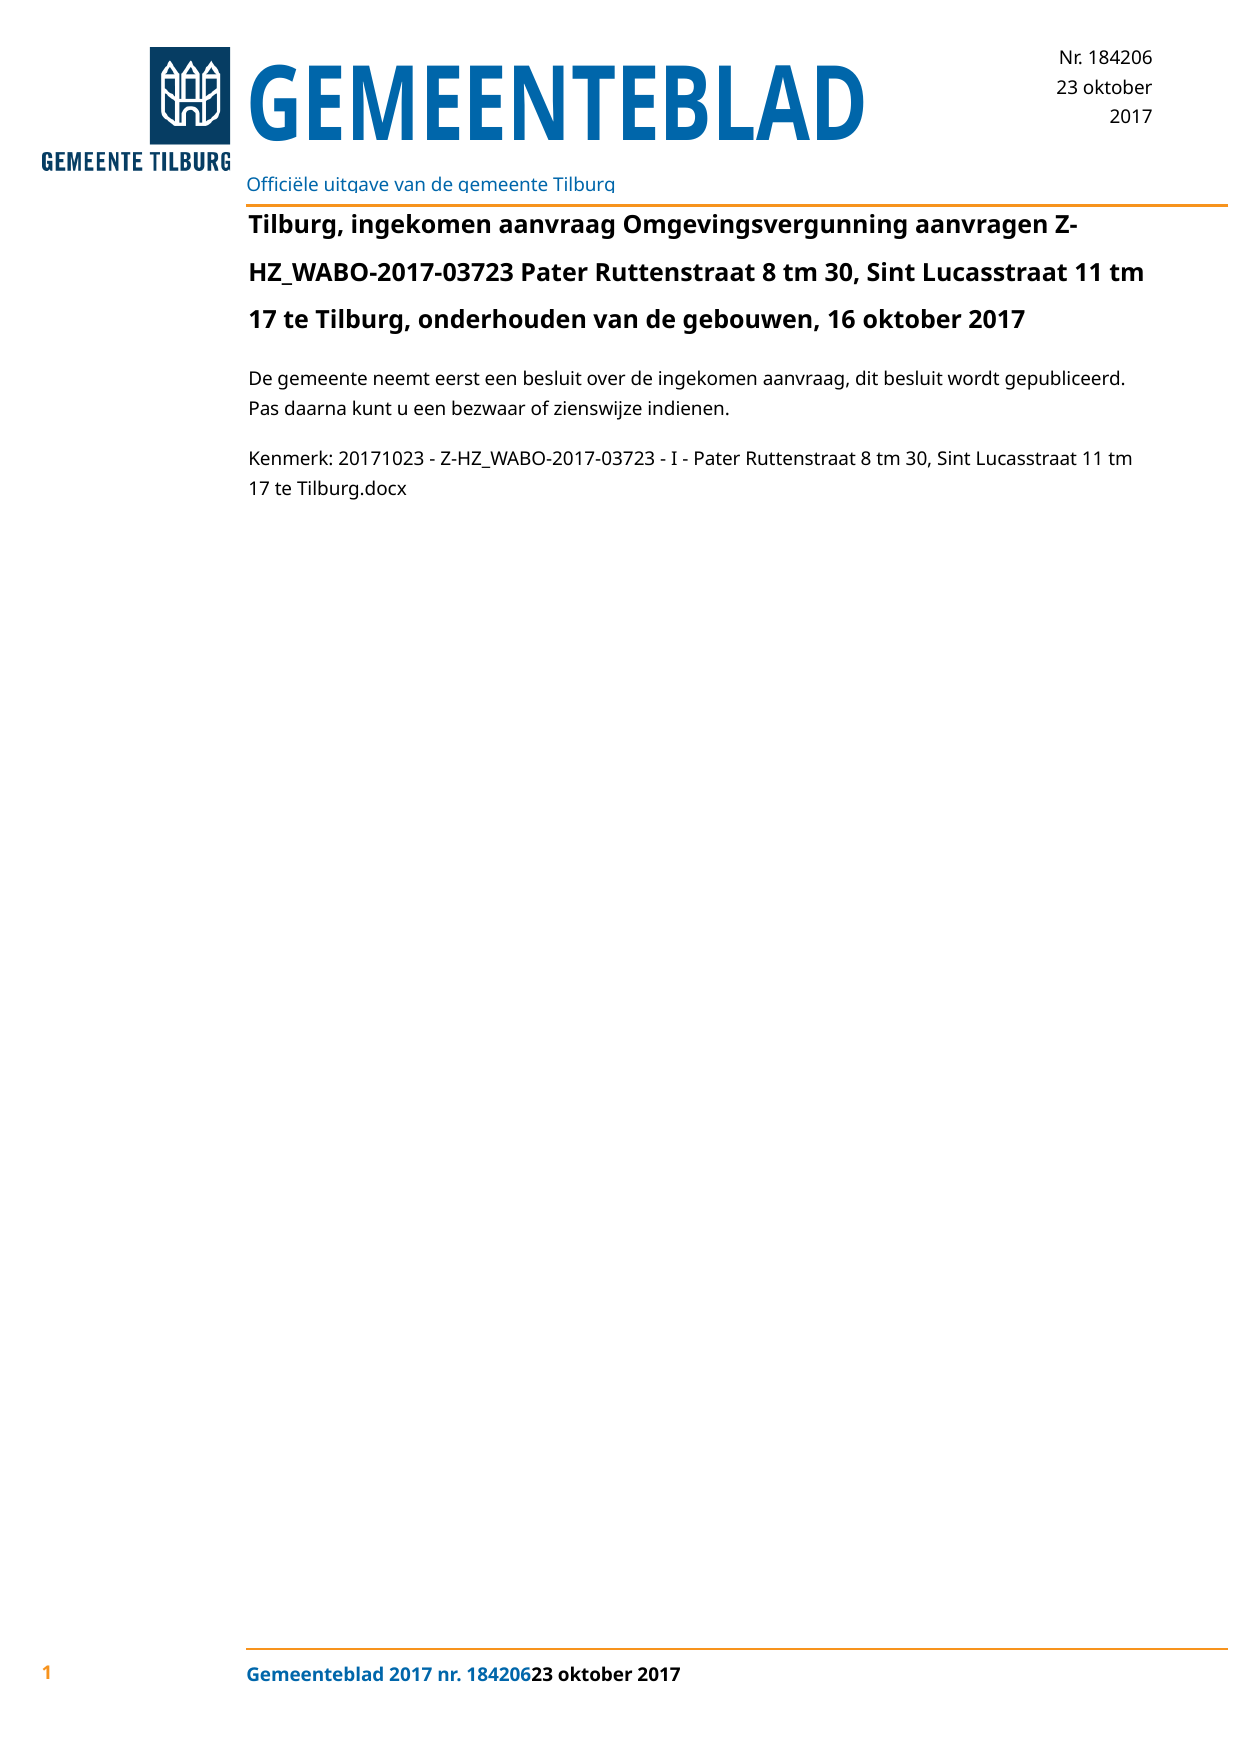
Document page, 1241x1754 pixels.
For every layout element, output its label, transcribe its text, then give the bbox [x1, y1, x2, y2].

picture [41, 47, 231, 172]
text Kenmerk: 20171023 - Z-HZ_WABO-2017-03723 - I - Pater Ruttenstraat 8 tm 30, Sint Lucasstraat 11 tm 17 te Tilburg.docx [248, 446, 1152, 501]
text De gemeente neemt eerst een besluit over de ingekomen aanvraag, dit besluit wordt gepubliceerd. Pas daarna kunt u een bezwaar of zienswijze indienen. [248, 366, 1152, 421]
text Tilburg, ingekomen aanvraag Omgevingsvergunning aanvragen Z-HZ_WABO-2017-03723 Pater Ruttenstraat 8 tm 30, Sint Lucasstraat 11 tm 17 te Tilburg, onderhouden van de gebouwen, 16 oktober 2017 [248, 207, 1152, 336]
